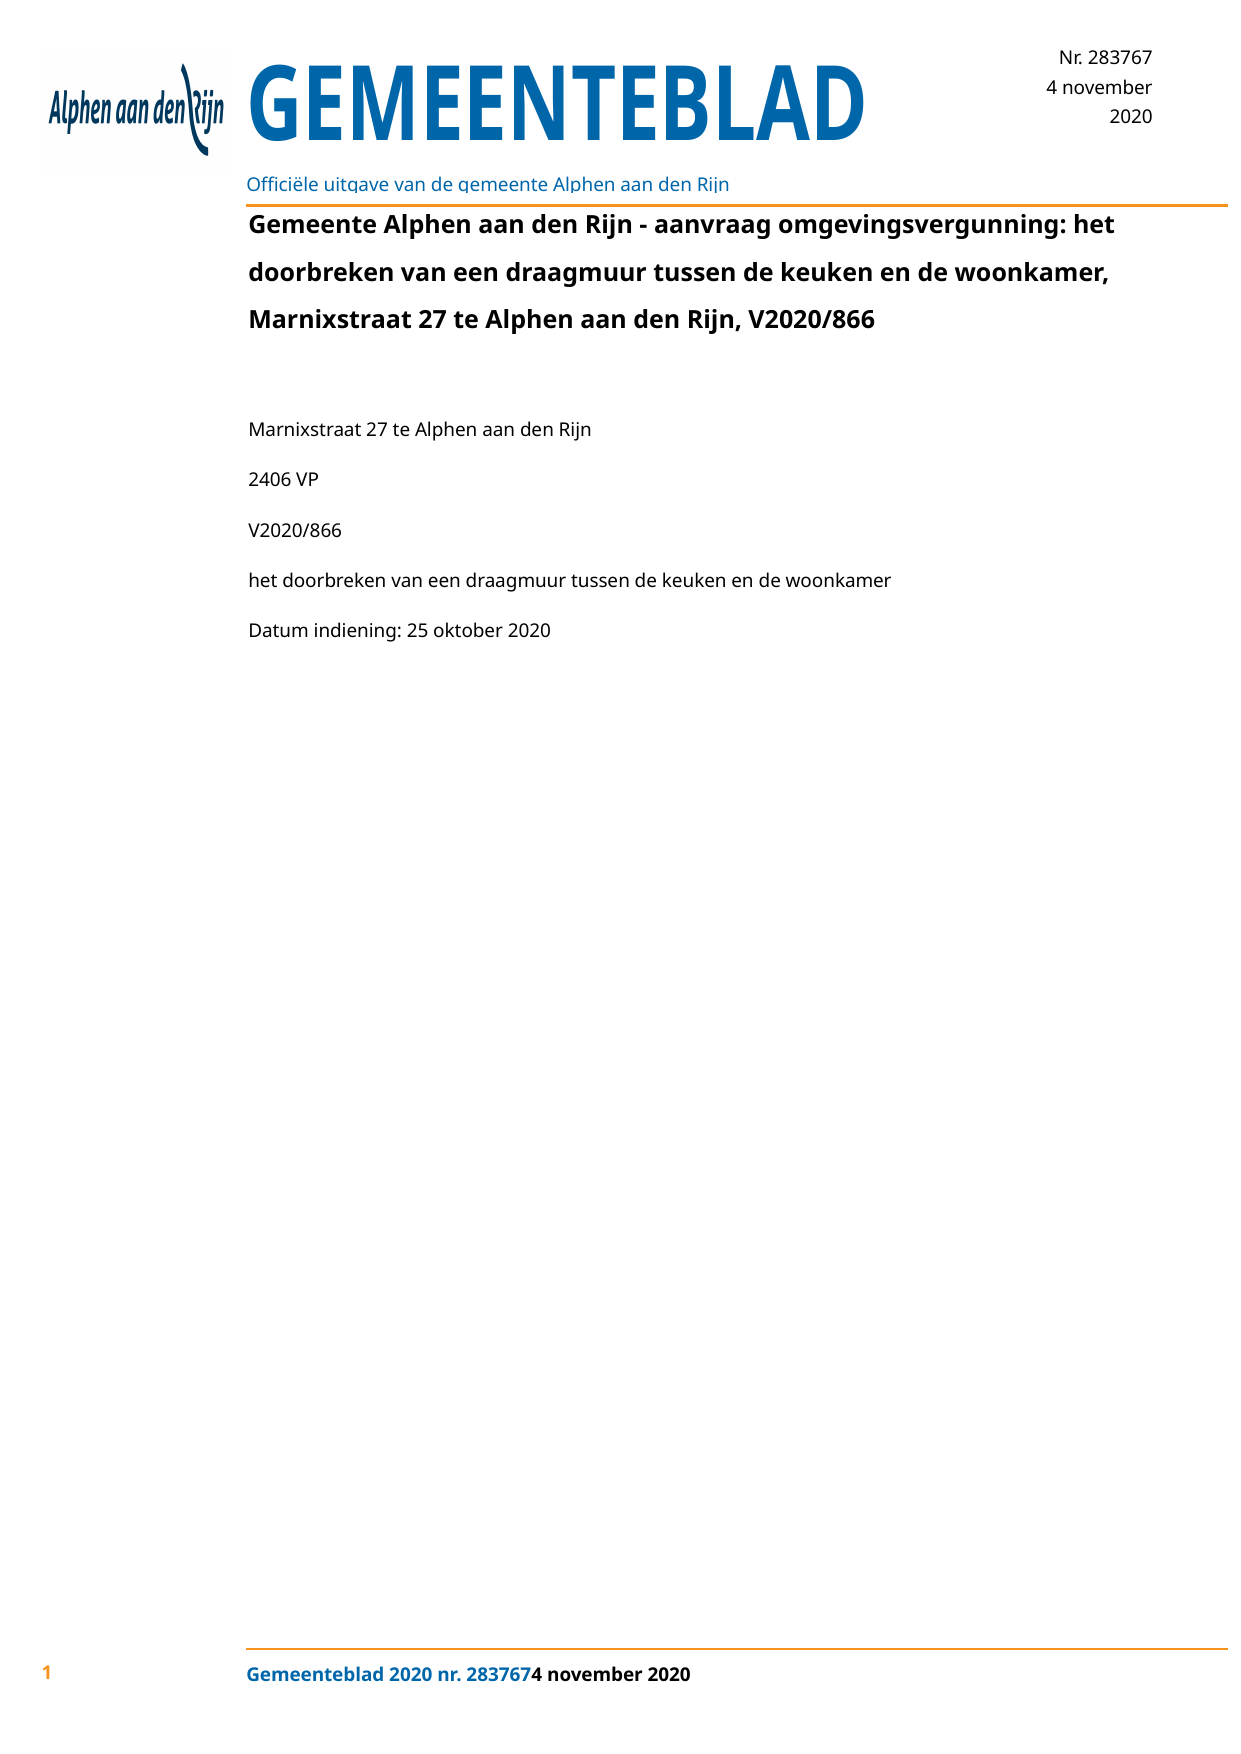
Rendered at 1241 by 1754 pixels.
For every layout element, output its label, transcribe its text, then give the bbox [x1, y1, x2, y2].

text V2020/866 [248, 517, 1152, 542]
text Datum indiening: 25 oktober 2020 [248, 618, 1152, 643]
text Gemeente Alphen aan den Rijn - aanvraag omgevingsvergunning: het doorbreken van een draagmuur tussen de keuken en de woonkamer, Marnixstraat 27 te Alphen aan den Rijn, V2020/866 [248, 207, 1152, 336]
text Marnixstraat 27 te Alphen aan den Rijn [248, 416, 1152, 442]
picture [41, 47, 231, 172]
text 2406 VP [248, 466, 1152, 492]
text het doorbreken van een draagmuur tussen de keuken en de woonkamer [248, 567, 1152, 593]
